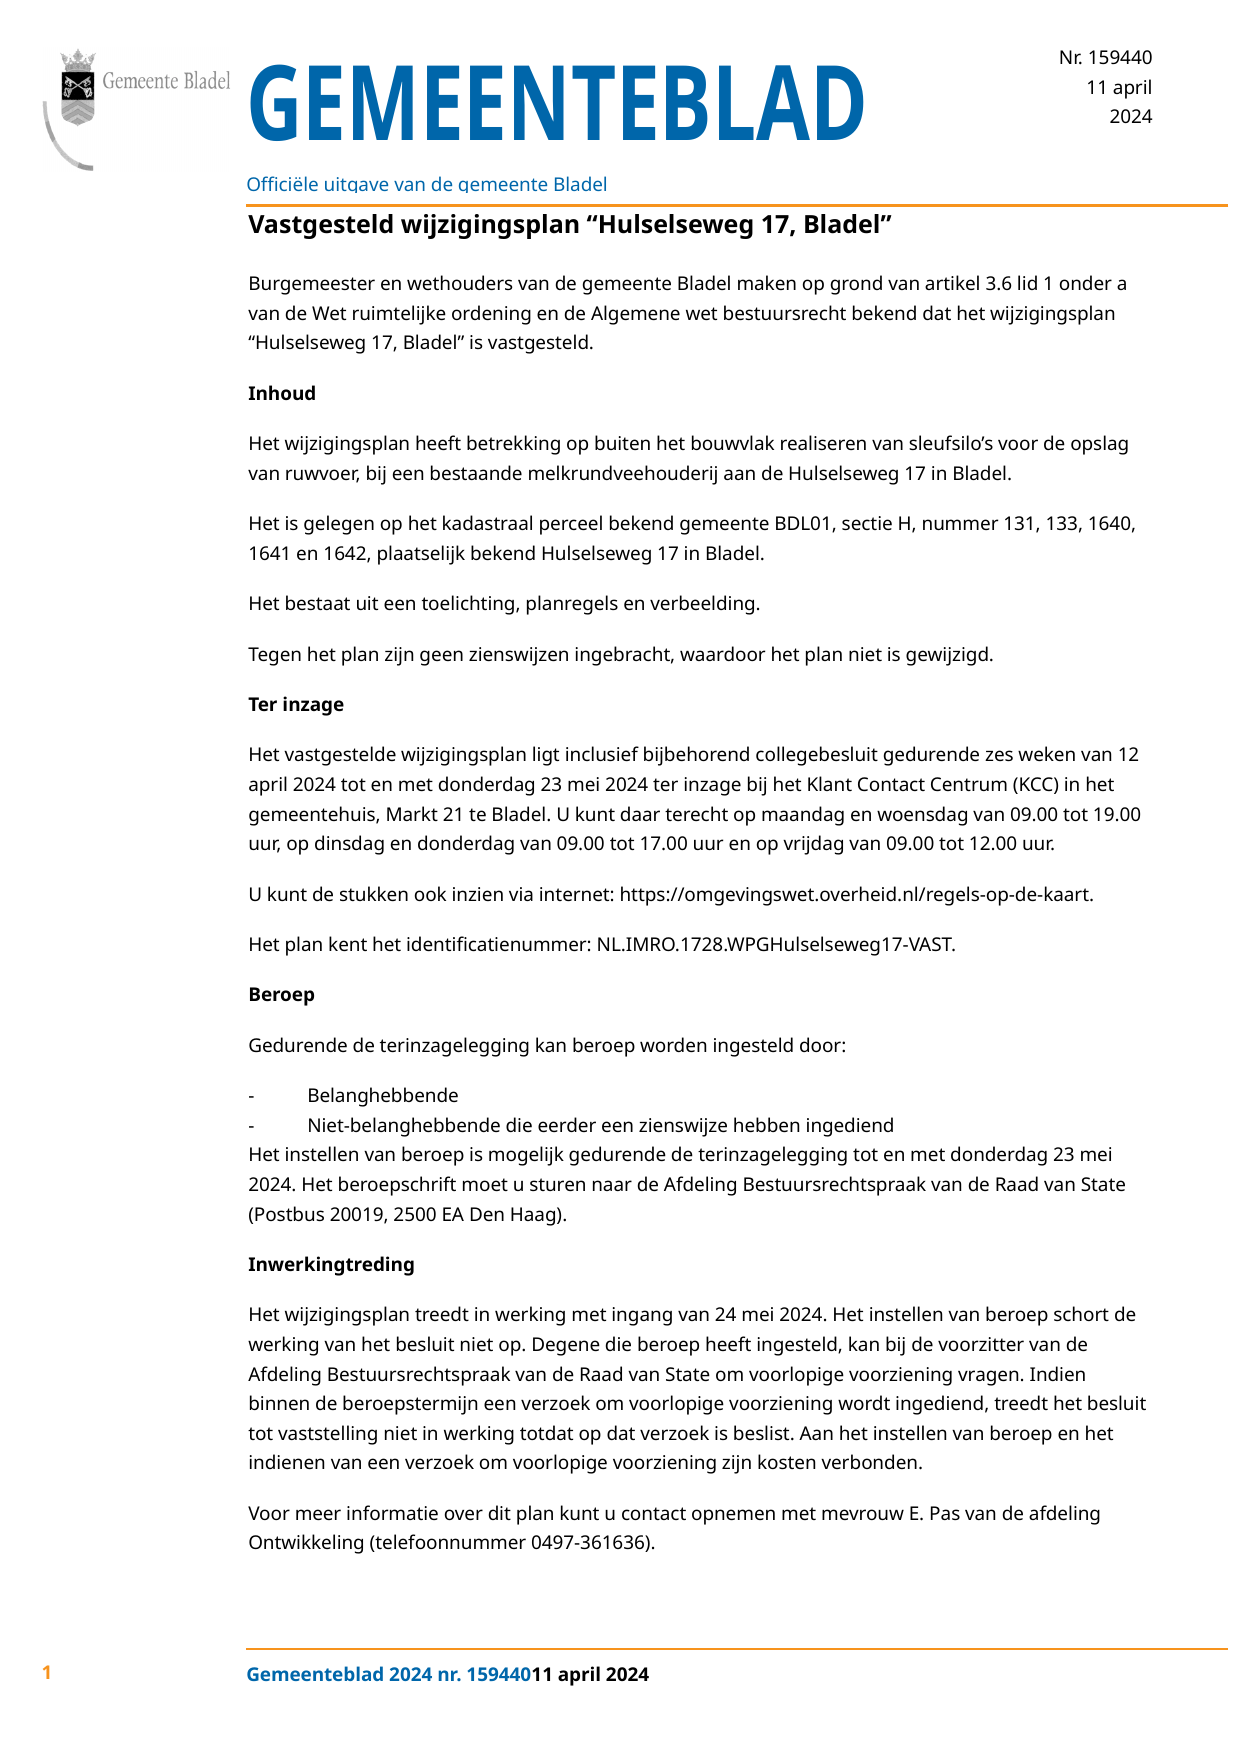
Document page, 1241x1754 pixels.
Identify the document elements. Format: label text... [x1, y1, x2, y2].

text Burgemeester en wethouders van de gemeente Bladel maken op grond van artikel 3.6 lid 1 onder a van de Wet ruimtelijke ordening en de Algemene wet bestuursrecht bekend dat het wijzigingsplan “Hulselseweg 17, Bladel” is vastgesteld. [248, 270, 1152, 355]
text Ter inzage [248, 691, 1152, 717]
text Vastgesteld wijzigingsplan “Hulselseweg 17, Bladel” [248, 207, 1152, 241]
text Gedurende de terinzagelegging kan beroep worden ingesteld door: [248, 1032, 1152, 1058]
text Tegen het plan zijn geen zienswijzen ingebracht, waardoor het plan niet is gewijzigd. [248, 641, 1152, 666]
list Niet-belanghebbende die eerder een zienswijze hebben ingediend [248, 1112, 1152, 1138]
text Voor meer informatie over dit plan kunt u contact opnemen met mevrouw E. Pas van de afdeling Ontwikkeling (telefoonnummer 0497-361636). [248, 1500, 1152, 1555]
text Het wijzigingsplan heeft betrekking op buiten het bouwvlak realiseren van sleufsilo’s voor de opslag van ruwvoer, bij een bestaande melkrundveehouderij aan de Hulselseweg 17 in Bladel. [248, 430, 1152, 486]
text Het wijzigingsplan treedt in werking met ingang van 24 mei 2024. Het instellen van beroep schort de werking van het besluit niet op. Degene die beroep heeft ingesteld, kan bij de voorzitter van de Afdeling Bestuursrechtspraak van de Raad van State om voorlopige voorziening vragen. Indien binnen de beroepstermijn een verzoek om voorlopige voorziening wordt ingediend, treedt het besluit tot vaststelling niet in werking totdat op dat verzoek is beslist. Aan het instellen van beroep en het indienen van een verzoek om voorlopige voorziening zijn kosten verbonden. [248, 1302, 1152, 1475]
text U kunt de stukken ook inzien via internet: https://omgevingswet.overheid.nl/regels-op-de-kaart. [248, 881, 1152, 906]
list Belanghebbende [248, 1082, 1152, 1108]
text Het vastgestelde wijzigingsplan ligt inclusief bijbehorend collegebesluit gedurende zes weken van 12 april 2024 tot en met donderdag 23 mei 2024 ter inzage bij het Klant Contact Centrum (KCC) in het gemeentehuis, Markt 21 te Bladel. U kunt daar terecht op maandag en woensdag van 09.00 tot 19.00 uur, op dinsdag en donderdag van 09.00 tot 17.00 uur en op vrijdag van 09.00 tot 12.00 uur. [248, 742, 1152, 856]
text Het plan kent het identificatienummer: NL.IMRO.1728.WPGHulselseweg17-VAST. [248, 931, 1152, 957]
text Beroep [248, 982, 1152, 1007]
text Inhoud [248, 380, 1152, 406]
text Het is gelegen op het kadastraal perceel bekend gemeente BDL01, sectie H, nummer 131, 133, 1640, 1641 en 1642, plaatselijk bekend Hulselseweg 17 in Bladel. [248, 510, 1152, 566]
text Het instellen van beroep is mogelijk gedurende de terinzagelegging tot en met donderdag 23 mei 2024. Het beroepschrift moet u sturen naar de Afdeling Bestuursrechtspraak van de Raad van State (Postbus 20019, 2500 EA Den Haag). [248, 1142, 1152, 1226]
picture [41, 47, 231, 172]
text Het bestaat uit een toelichting, planregels en verbeelding. [248, 590, 1152, 616]
text Inwerkingtreding [248, 1251, 1152, 1277]
